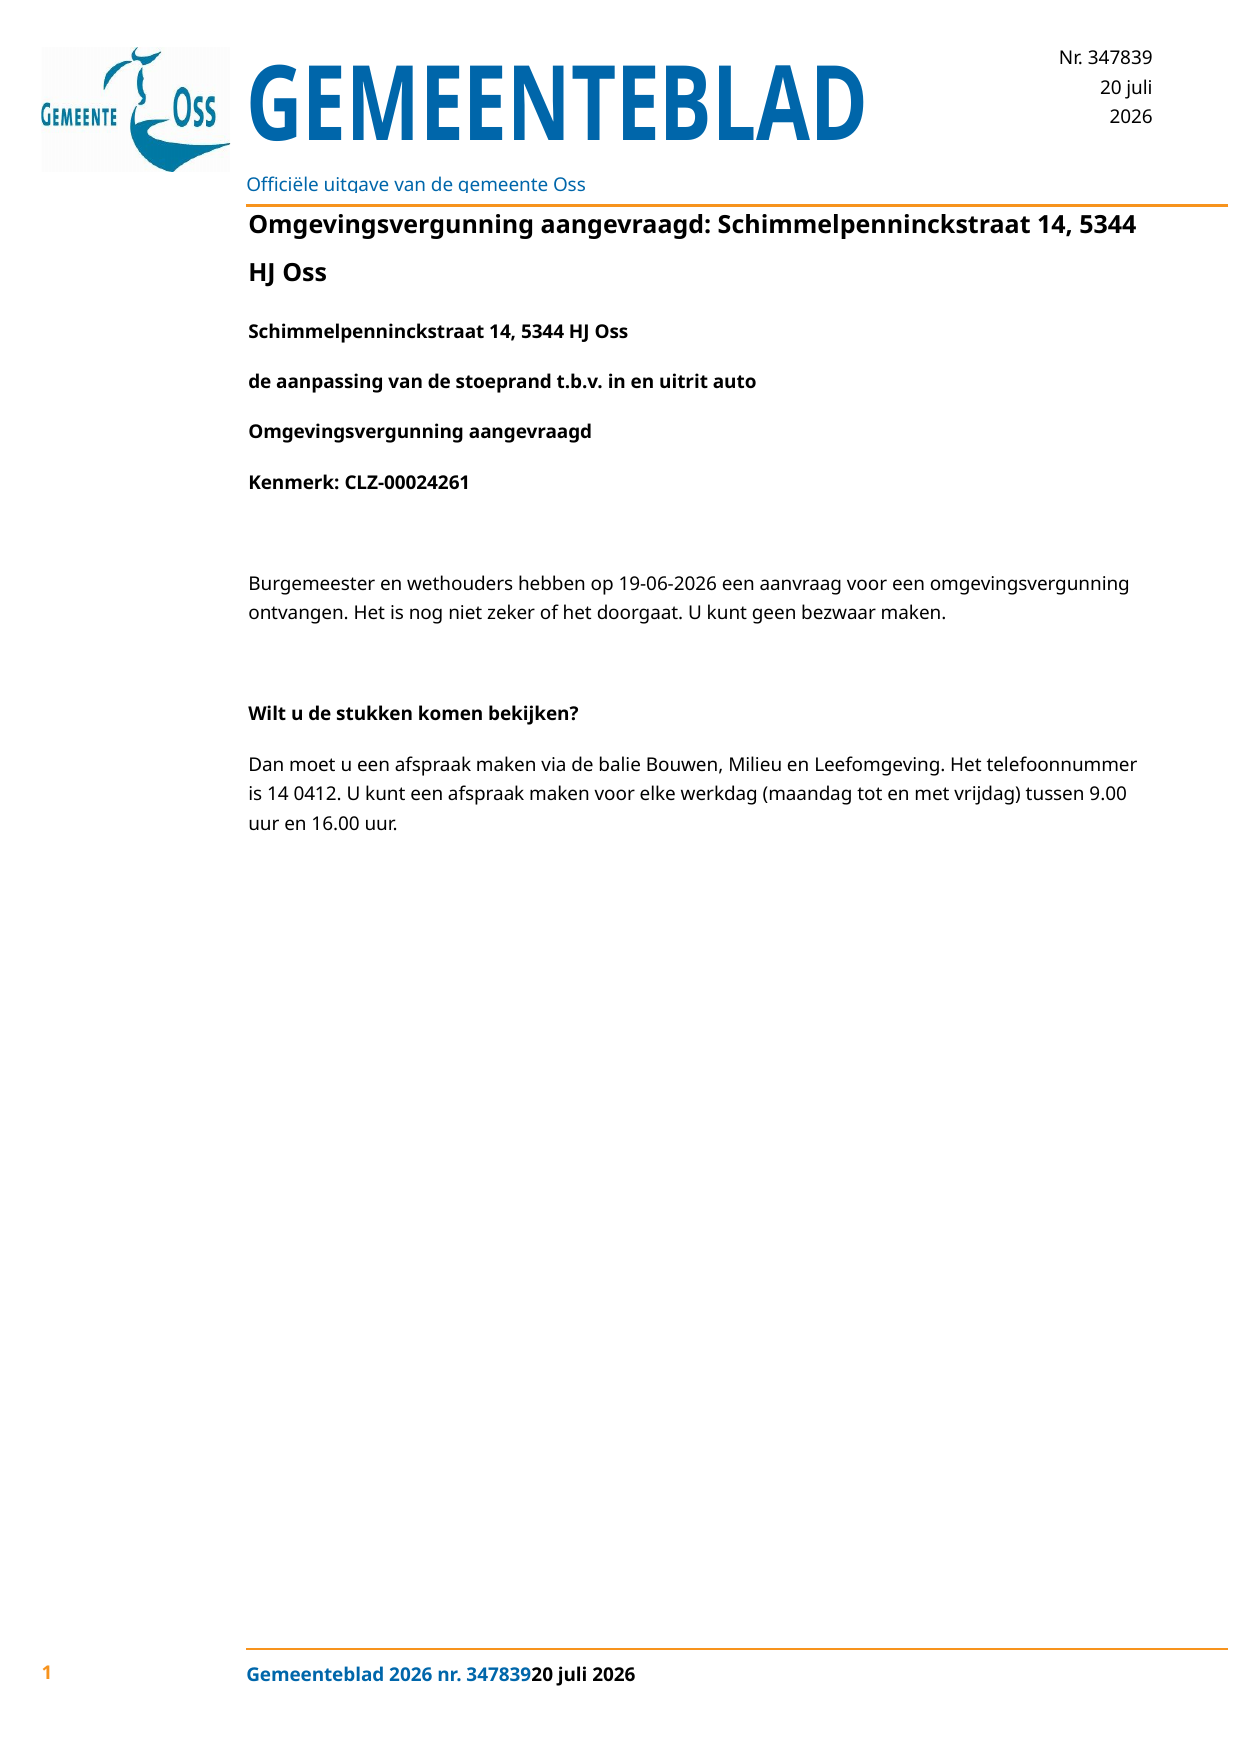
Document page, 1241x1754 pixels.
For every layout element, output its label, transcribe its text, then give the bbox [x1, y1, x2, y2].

text Schimmelpenninckstraat 14, 5344 HJ Oss [248, 318, 1152, 344]
picture [41, 47, 231, 172]
text Wilt u de stukken komen bekijken? [248, 700, 1152, 726]
text Omgevingsvergunning aangevraagd [248, 419, 1152, 444]
text Burgemeester en wethouders hebben op 19-06-2026 een aanvraag voor een omgevingsvergunning ontvangen. Het is nog niet zeker of het doorgaat. U kunt geen bezwaar maken. [248, 570, 1152, 625]
text de aanpassing van de stoeprand t.b.v. in en uitrit auto [248, 368, 1152, 394]
text Kenmerk: CLZ-00024261 [248, 469, 1152, 495]
text Omgevingsvergunning aangevraagd: Schimmelpenninckstraat 14, 5344 HJ Oss [248, 207, 1152, 288]
text Dan moet u een afspraak maken via de balie Bouwen, Milieu en Leefomgeving. Het telefoonnummer is 14 0412. U kunt een afspraak maken voor elke werkdag (maandag tot en met vrijdag) tussen 9.00 uur en 16.00 uur. [248, 751, 1152, 836]
